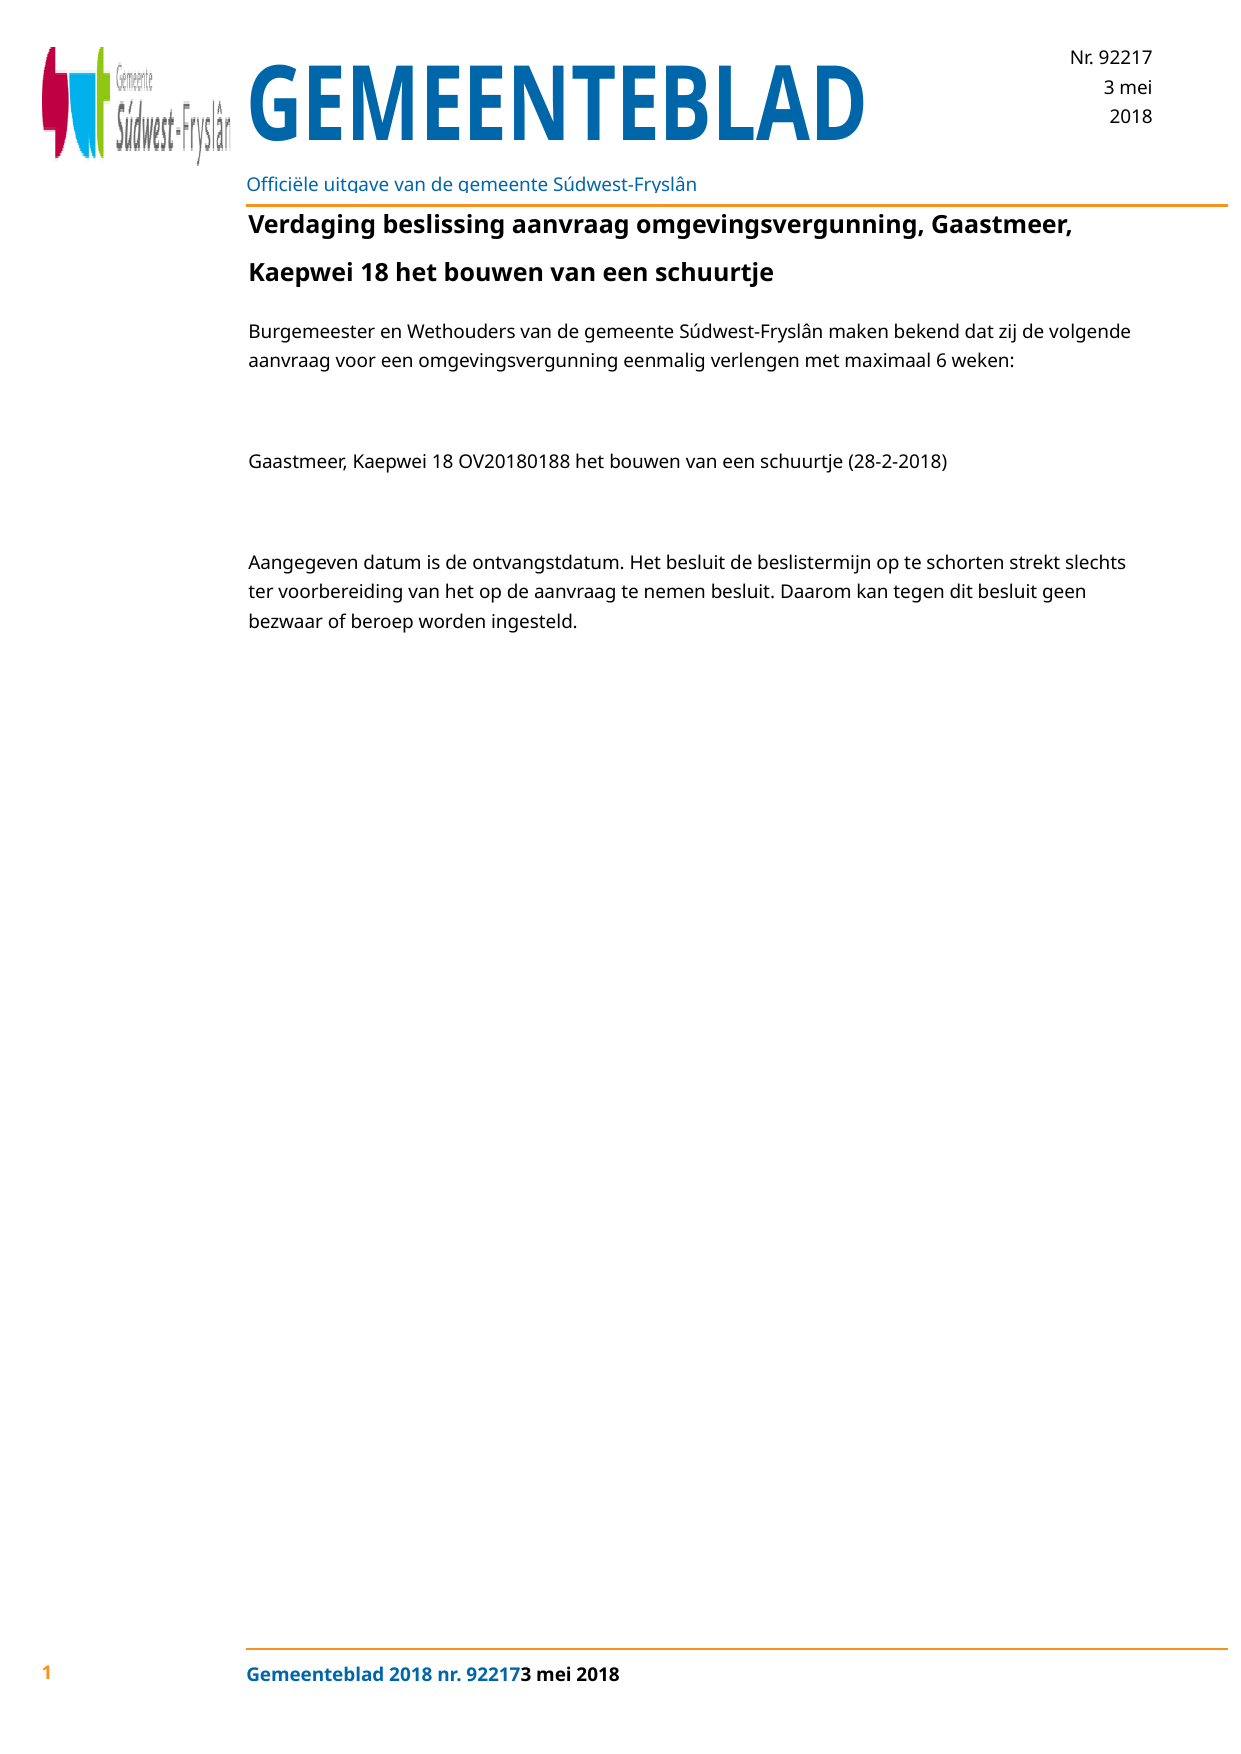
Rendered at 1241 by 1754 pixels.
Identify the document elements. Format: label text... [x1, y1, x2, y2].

text Verdaging beslissing aanvraag omgevingsvergunning, Gaastmeer, Kaepwei 18 het bouwen van een schuurtje [248, 207, 1152, 288]
text Gaastmeer, Kaepwei 18 OV20180188 het bouwen van een schuurtje (28-2-2018) [248, 448, 1152, 474]
picture [41, 47, 231, 172]
text Aangegeven datum is de ontvangstdatum. Het besluit de beslistermijn op te schorten strekt slechts ter voorbereiding van het op de aanvraag te nemen besluit. Daarom kan tegen dit besluit geen bezwaar of beroep worden ingesteld. [248, 549, 1152, 634]
text Burgemeester en Wethouders van de gemeente Súdwest-Fryslân maken bekend dat zij de volgende aanvraag voor een omgevingsvergunning eenmalig verlengen met maximaal 6 weken: [248, 318, 1152, 373]
